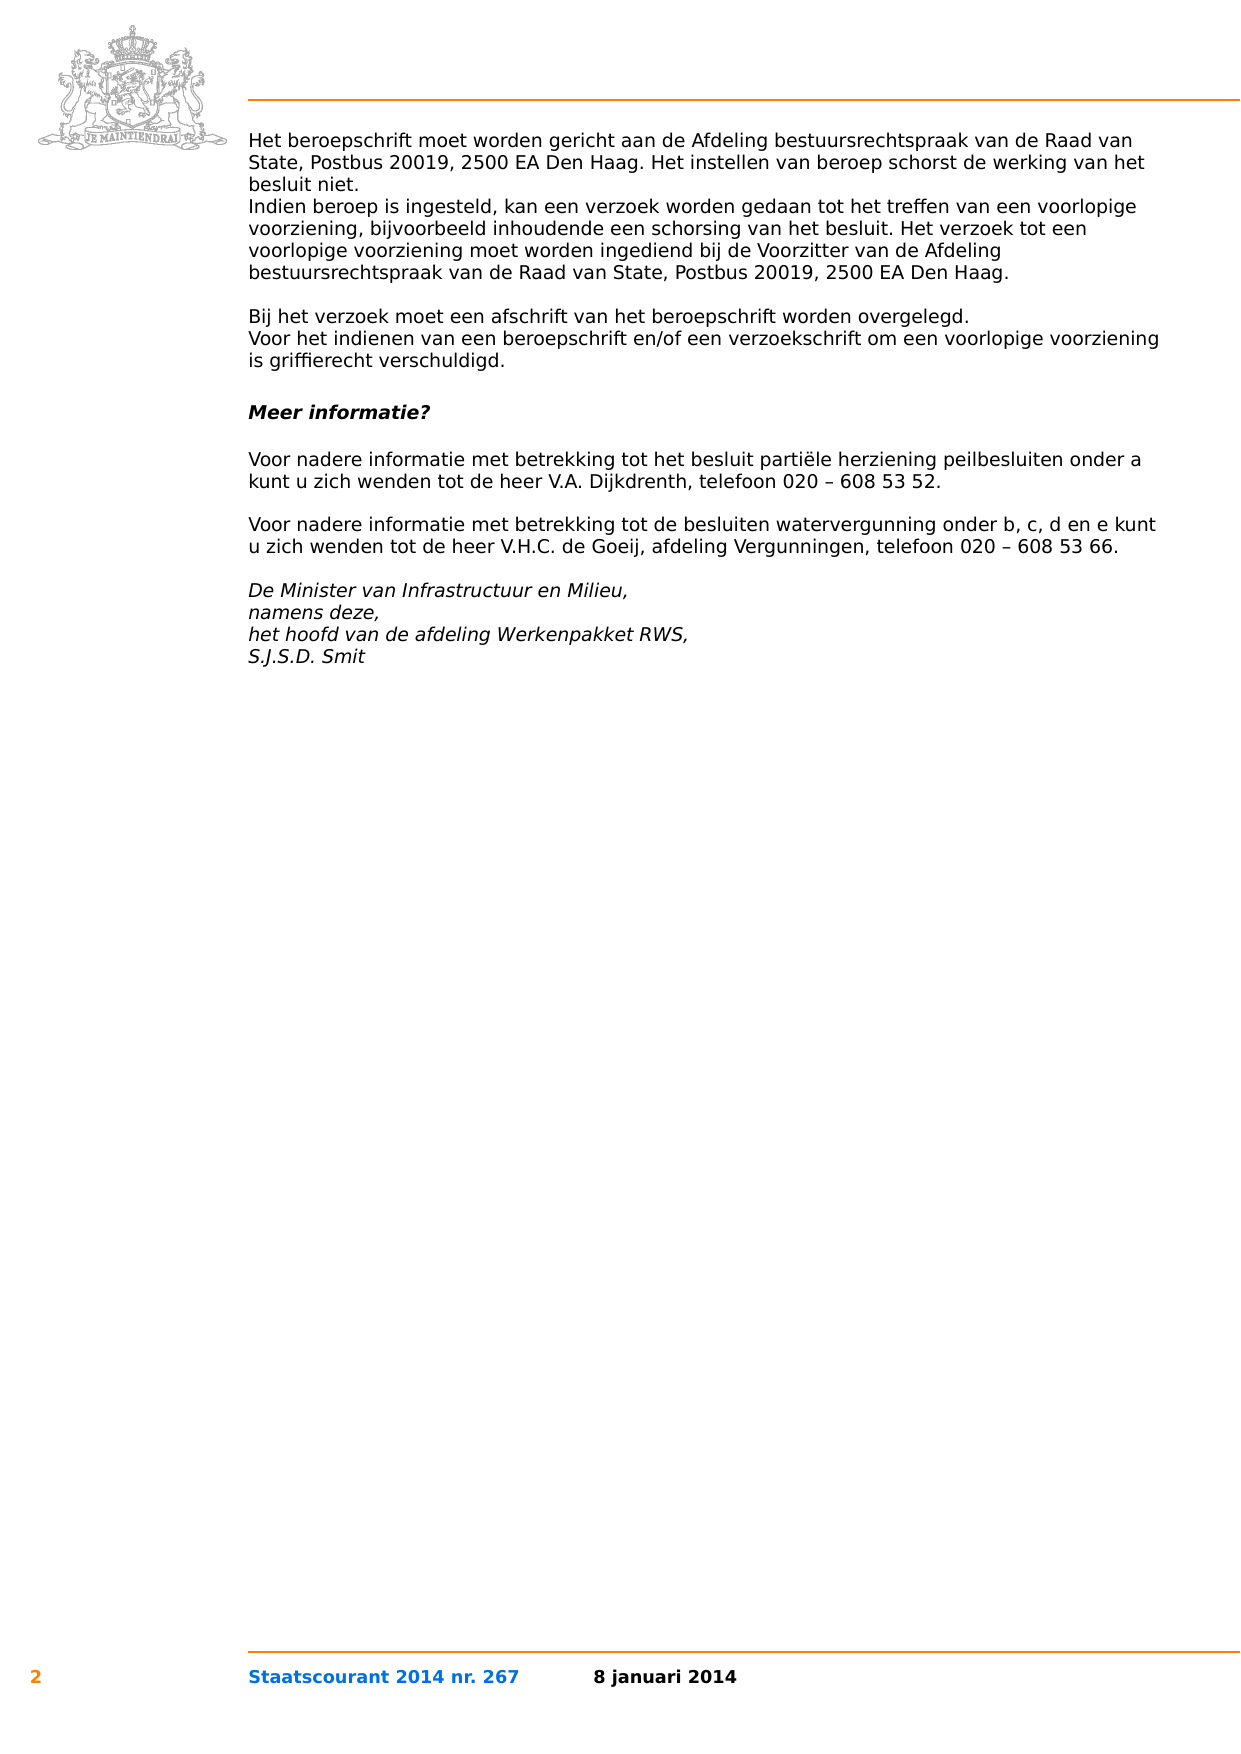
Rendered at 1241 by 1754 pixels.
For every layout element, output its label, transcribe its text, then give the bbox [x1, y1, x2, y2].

text Bij het verzoek moet een afschrift van het beroepschrift worden overgelegd. [248, 306, 1163, 328]
text Voor nadere informatie met betrekking tot de besluiten watervergunning onder b, c, d en e kunt u zich wenden tot de heer V.H.C. de Goeij, afdeling Vergunningen, telefoon 020 – 608 53 66. [248, 514, 1163, 558]
picture [38, 25, 227, 150]
text De Minister van Infrastructuur en Milieu, namens deze, het hoofd van de afdeling Werkenpakket RWS, S.J.S.D. Smit [248, 580, 1163, 668]
subtitle Meer informatie? [248, 402, 1163, 423]
text Voor nadere informatie met betrekking tot het besluit partiële herziening peilbesluiten onder a kunt u zich wenden tot de heer V.A. Dijkdrenth, telefoon 020 – 608 53 52. [248, 448, 1163, 492]
text Voor het indienen van een beroepschrift en/of een verzoekschrift om een voorlopige voorziening is griffierecht verschuldigd. [248, 328, 1163, 372]
text Het beroepschrift moet worden gericht aan de Afdeling bestuursrechtspraak van de Raad van State, Postbus 20019, 2500 EA Den Haag. Het instellen van beroep schorst de werking van het besluit niet. [248, 130, 1163, 196]
text Indien beroep is ingesteld, kan een verzoek worden gedaan tot het treffen van een voorlopige voorziening, bijvoorbeeld inhoudende een schorsing van het besluit. Het verzoek tot een voorlopige voorziening moet worden ingediend bij de Voorzitter van de Afdeling bestuursrechtspraak van de Raad van State, Postbus 20019, 2500 EA Den Haag. [248, 196, 1163, 284]
